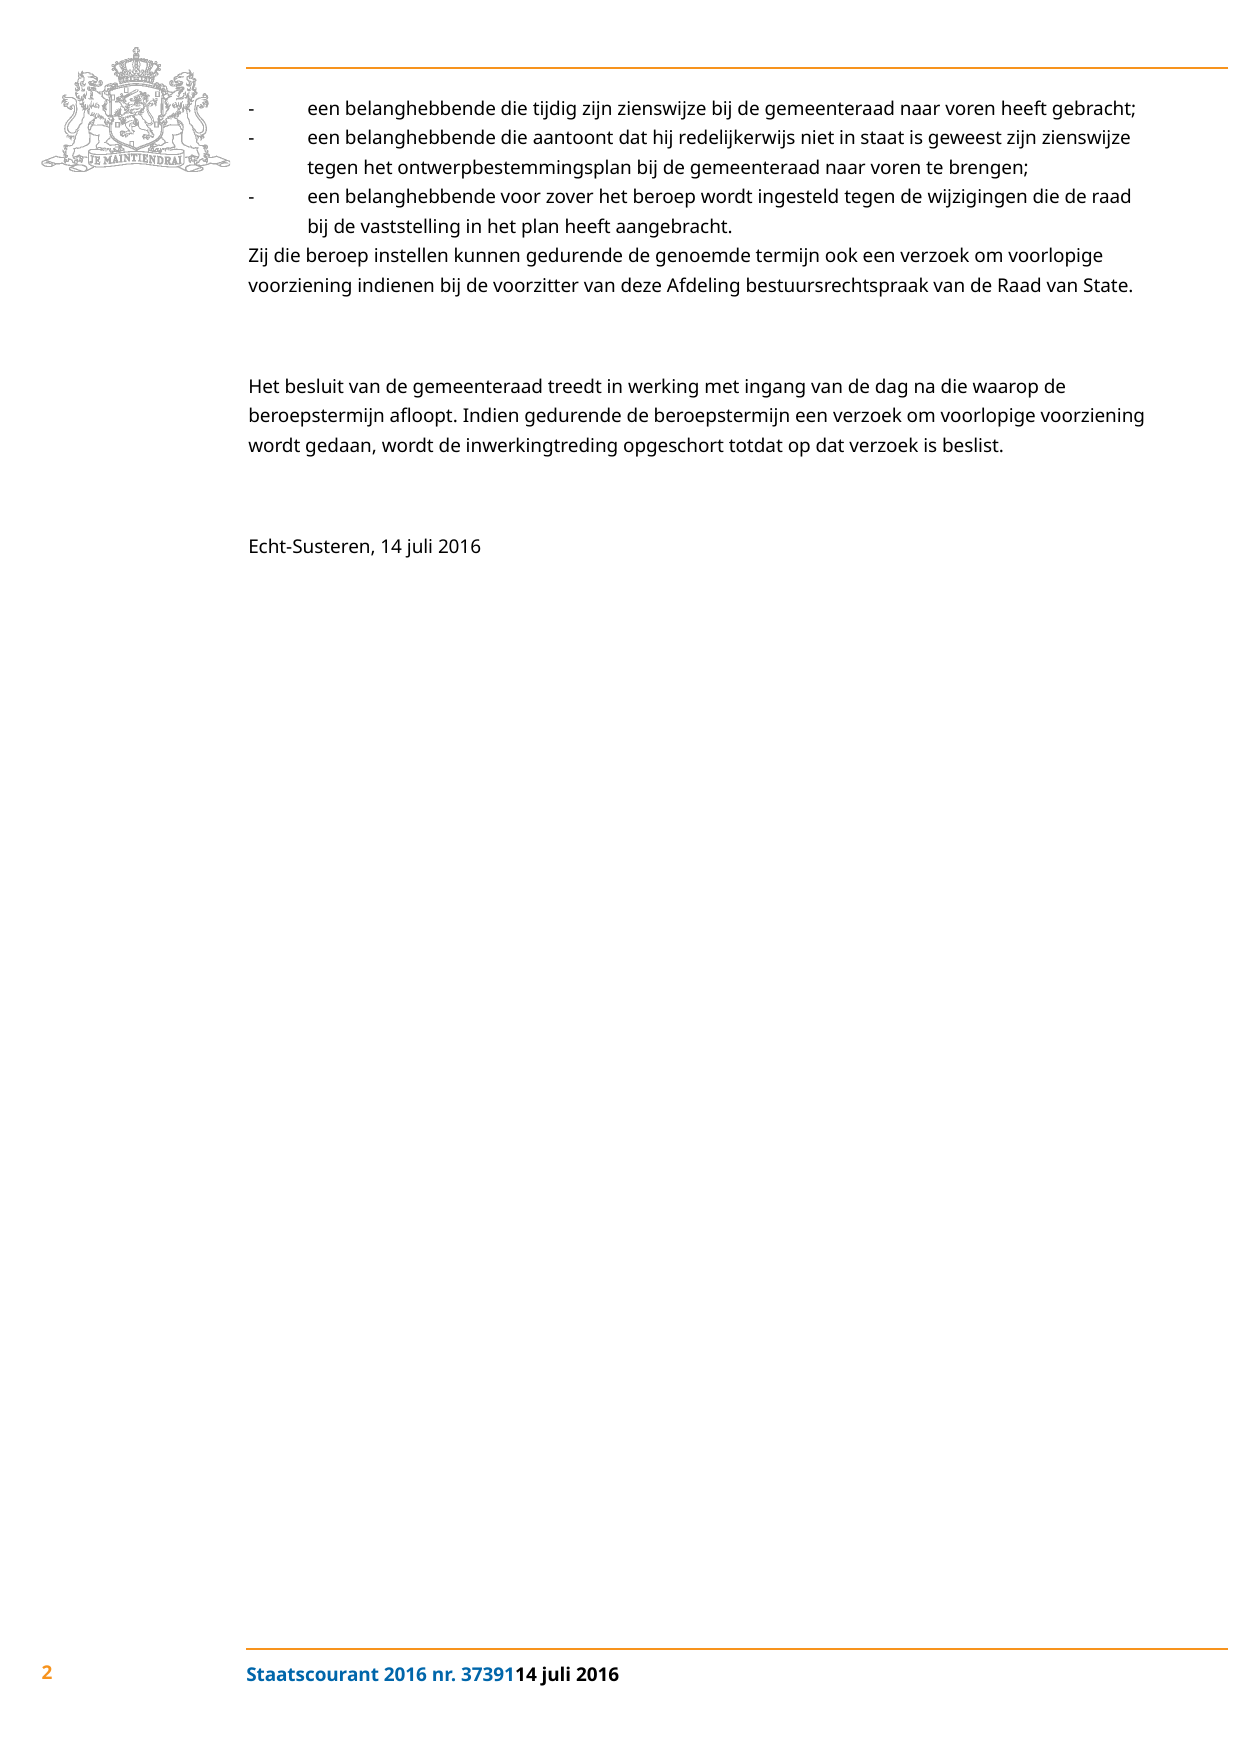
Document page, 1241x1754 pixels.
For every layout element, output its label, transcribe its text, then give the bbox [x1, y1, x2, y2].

picture [41, 47, 231, 172]
text Echt-Susteren, 14 juli 2016 [248, 533, 1152, 559]
list een belanghebbende die tijdig zijn zienswijze bij de gemeenteraad naar voren heeft gebracht; [248, 95, 1152, 121]
text Zij die beroep instellen kunnen gedurende de genoemde termijn ook een verzoek om voorlopige voorziening indienen bij de voorzitter van deze Afdeling bestuursrechtspraak van de Raad van State. [248, 243, 1152, 298]
list een belanghebbende voor zover het beroep wordt ingesteld tegen de wijzigingen die de raad bij de vaststelling in het plan heeft aangebracht. [248, 183, 1152, 239]
text Het besluit van de gemeenteraad treedt in werking met ingang van de dag na die waarop de beroepstermijn afloopt. Indien gedurende de beroepstermijn een verzoek om voorlopige voorziening wordt gedaan, wordt de inwerkingtreding opgeschort totdat op dat verzoek is beslist. [248, 373, 1152, 458]
list een belanghebbende die aantoont dat hij redelijkerwijs niet in staat is geweest zijn zienswijze tegen het ontwerpbestemmingsplan bij de gemeenteraad naar voren te brengen; [248, 124, 1152, 180]
